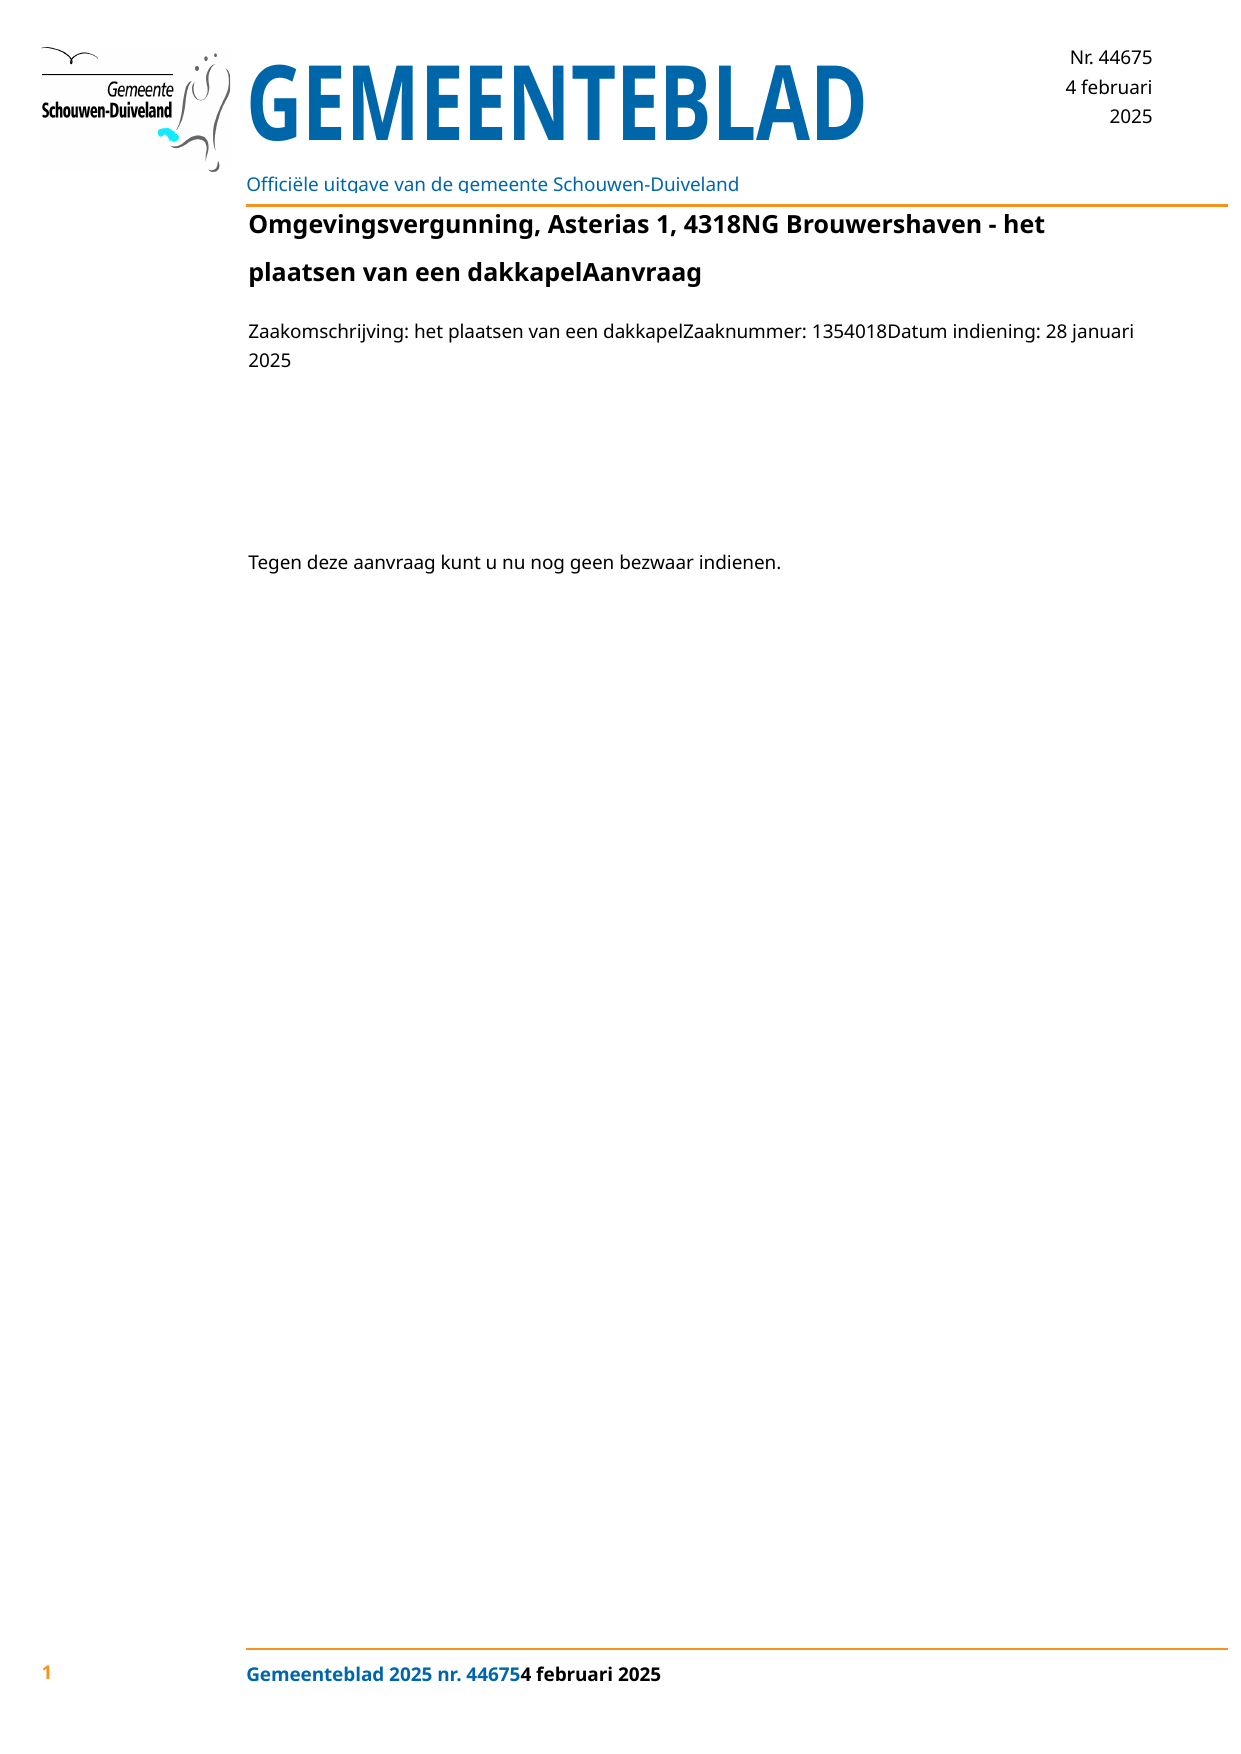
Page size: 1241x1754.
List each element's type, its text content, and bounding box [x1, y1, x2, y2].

text Zaakomschrijving: het plaatsen van een dakkapelZaaknummer: 1354018Datum indiening: 28 januari 2025 [248, 318, 1152, 373]
picture [41, 47, 231, 172]
text Omgevingsvergunning, Asterias 1, 4318NG Brouwershaven - het plaatsen van een dakkapelAanvraag [248, 207, 1152, 288]
text Tegen deze aanvraag kunt u nu nog geen bezwaar indienen. [248, 549, 1152, 575]
